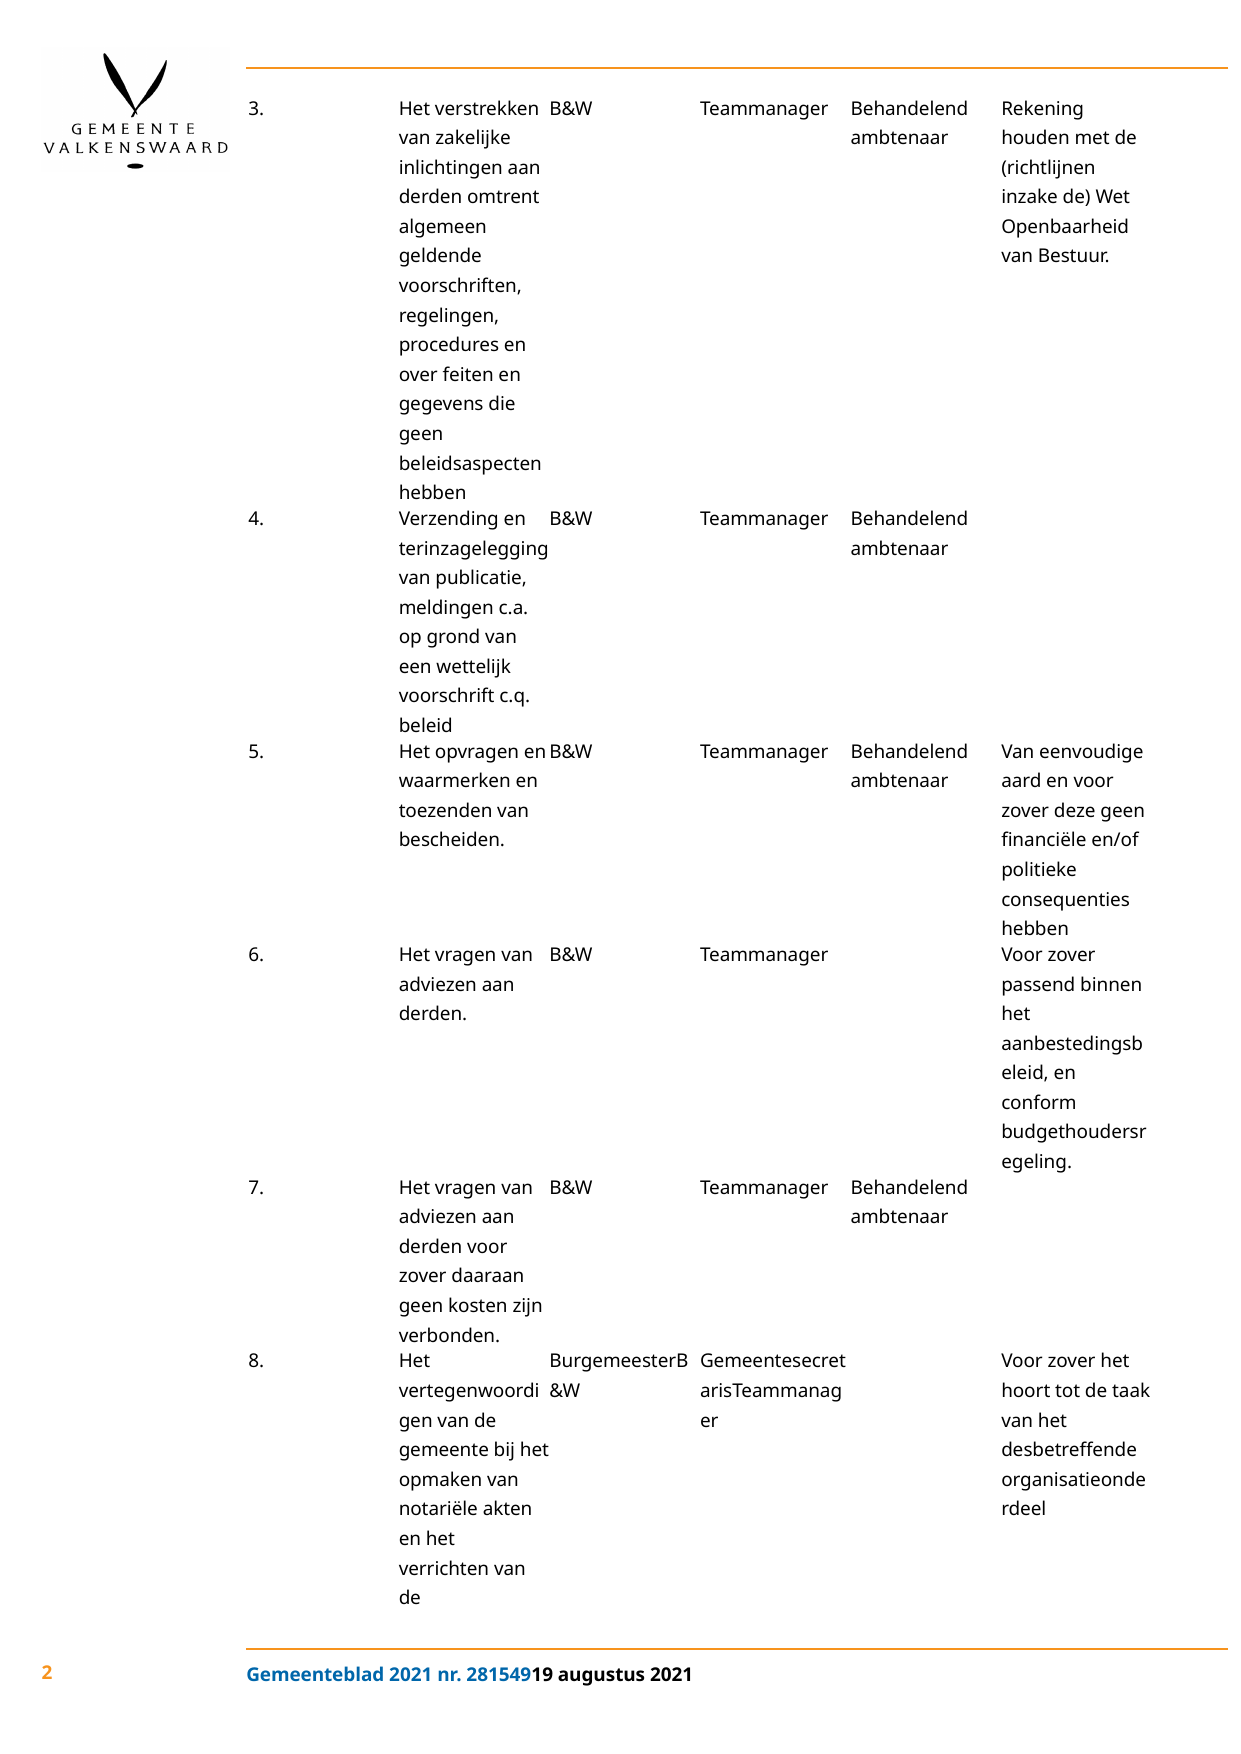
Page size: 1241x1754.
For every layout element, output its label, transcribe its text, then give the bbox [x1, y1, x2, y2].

table_cell Teammanager [700, 738, 850, 941]
table_cell 6. [248, 941, 398, 1174]
table_cell Verzending en terinzagelegging van publicatie, meldingen c.a. op grond van een wettelijk voorschrift c.q. beleid [399, 505, 549, 738]
table_cell B&W [549, 505, 700, 738]
picture [41, 47, 231, 172]
table_cell 7. [248, 1174, 398, 1348]
table_cell Teammanager [700, 505, 850, 738]
table_cell Het opvragen en waarmerken en toezenden van bescheiden. [399, 738, 549, 941]
table_cell B&W [549, 1174, 700, 1348]
table_cell Het vertegenwoordigen van de gemeente bij het opmaken van notariële akten en het verrichten van de [399, 1348, 549, 1610]
table_cell Het verstrekken van zakelijke inlichtingen aan derden omtrent algemeen geldende voorschriften, regelingen, procedures en over feiten en gegevens die geen beleidsaspecten hebben [399, 95, 549, 505]
table_cell Rekening houden met de (richtlijnen inzake de) Wet Openbaarheid van Bestuur. [1001, 95, 1152, 505]
table_cell Behandelend ambtenaar [850, 1174, 1001, 1348]
table_cell Het vragen van adviezen aan derden. [399, 941, 549, 1174]
table_cell Behandelend ambtenaar [850, 505, 1001, 738]
table_cell [850, 1348, 1001, 1610]
table_cell B&W [549, 941, 700, 1174]
table_cell Voor zover het hoort tot de taak van het desbetreffende organisatieonderdeel [1001, 1348, 1152, 1610]
table_cell Behandelend ambtenaar [850, 738, 1001, 941]
table_cell GemeentesecretarisTeammanager [700, 1348, 850, 1610]
table_cell 3. [248, 95, 398, 505]
table_cell Van eenvoudige aard en voor zover deze geen financiële en/of politieke consequenties hebben [1001, 738, 1152, 941]
table_cell Teammanager [700, 1174, 850, 1348]
table_cell 5. [248, 738, 398, 941]
table_cell B&W [549, 738, 700, 941]
table_cell Behandelend ambtenaar [850, 95, 1001, 505]
table_cell [1001, 1174, 1152, 1348]
table_cell 8. [248, 1348, 398, 1610]
table_cell B&W [549, 95, 700, 505]
table_cell BurgemeesterB&W [549, 1348, 700, 1610]
table_cell Teammanager [700, 941, 850, 1174]
table_cell Het vragen van adviezen aan derden voor zover daaraan geen kosten zijn verbonden. [399, 1174, 549, 1348]
table_cell Voor zover passend binnen het aanbestedingsbeleid, en conform budgethoudersregeling. [1001, 941, 1152, 1174]
table_cell Teammanager [700, 95, 850, 505]
table_cell 4. [248, 505, 398, 738]
table_cell [1001, 505, 1152, 738]
table_cell [850, 941, 1001, 1174]
